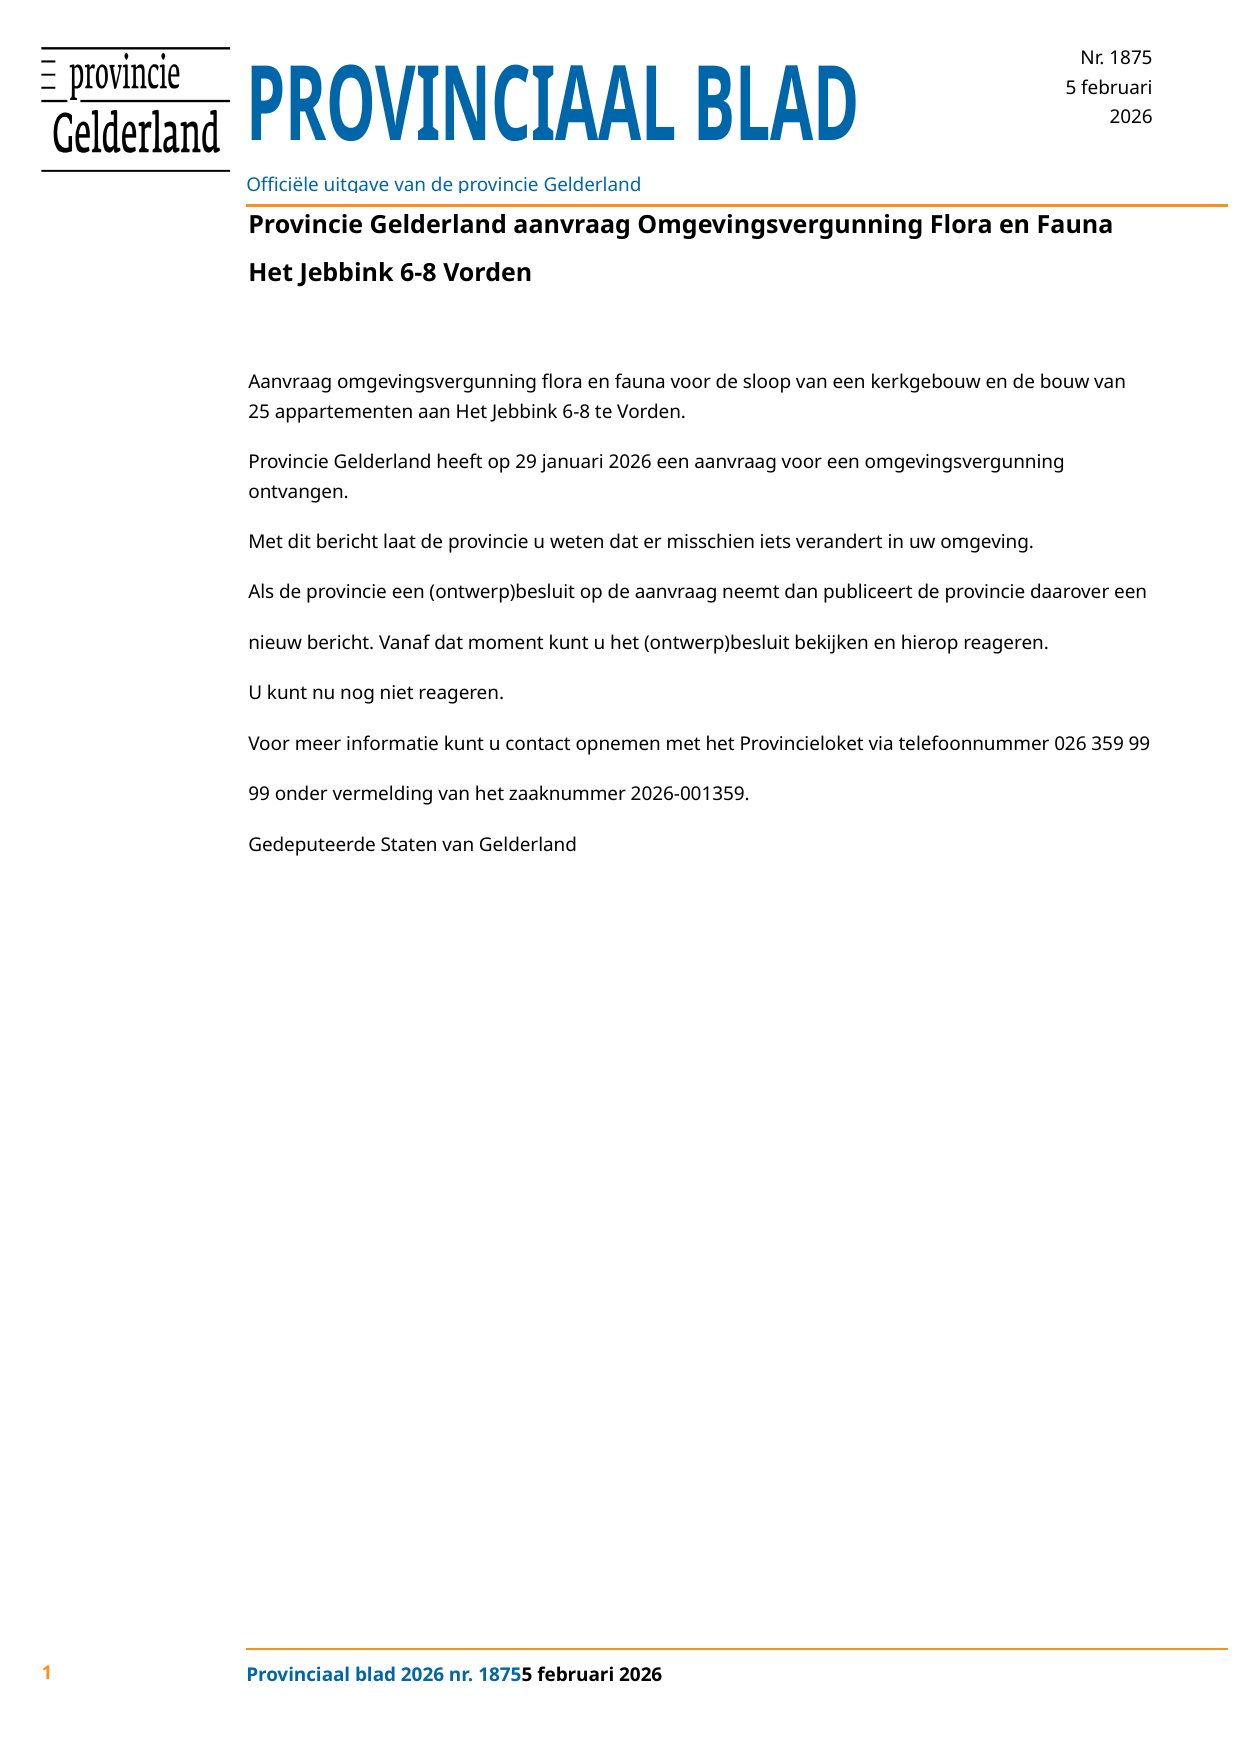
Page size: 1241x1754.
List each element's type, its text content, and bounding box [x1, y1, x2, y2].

text Met dit bericht laat de provincie u weten dat er misschien iets verandert in uw omgeving. [248, 528, 1152, 554]
text nieuw bericht. Vanaf dat moment kunt u het (ontwerp)besluit bekijken en hierop reageren. [248, 629, 1152, 655]
text 99 onder vermelding van het zaaknummer 2026-001359. [248, 780, 1152, 806]
text Provincie Gelderland aanvraag Omgevingsvergunning Flora en Fauna Het Jebbink 6-8 Vorden [248, 207, 1152, 288]
text Als de provincie een (ontwerp)besluit op de aanvraag neemt dan publiceert de provincie daarover een [248, 579, 1152, 604]
text Voor meer informatie kunt u contact opnemen met het Provincieloket via telefoonnummer 026 359 99 [248, 730, 1152, 756]
text Gedeputeerde Staten van Gelderland [248, 831, 1152, 857]
text U kunt nu nog niet reageren. [248, 679, 1152, 705]
text Aanvraag omgevingsvergunning flora en fauna voor de sloop van een kerkgebouw en de bouw van 25 appartementen aan Het Jebbink 6-8 te Vorden. [248, 368, 1152, 424]
text Provincie Gelderland heeft op 29 januari 2026 een aanvraag voor een omgevingsvergunning ontvangen. [248, 448, 1152, 504]
picture [41, 47, 231, 172]
